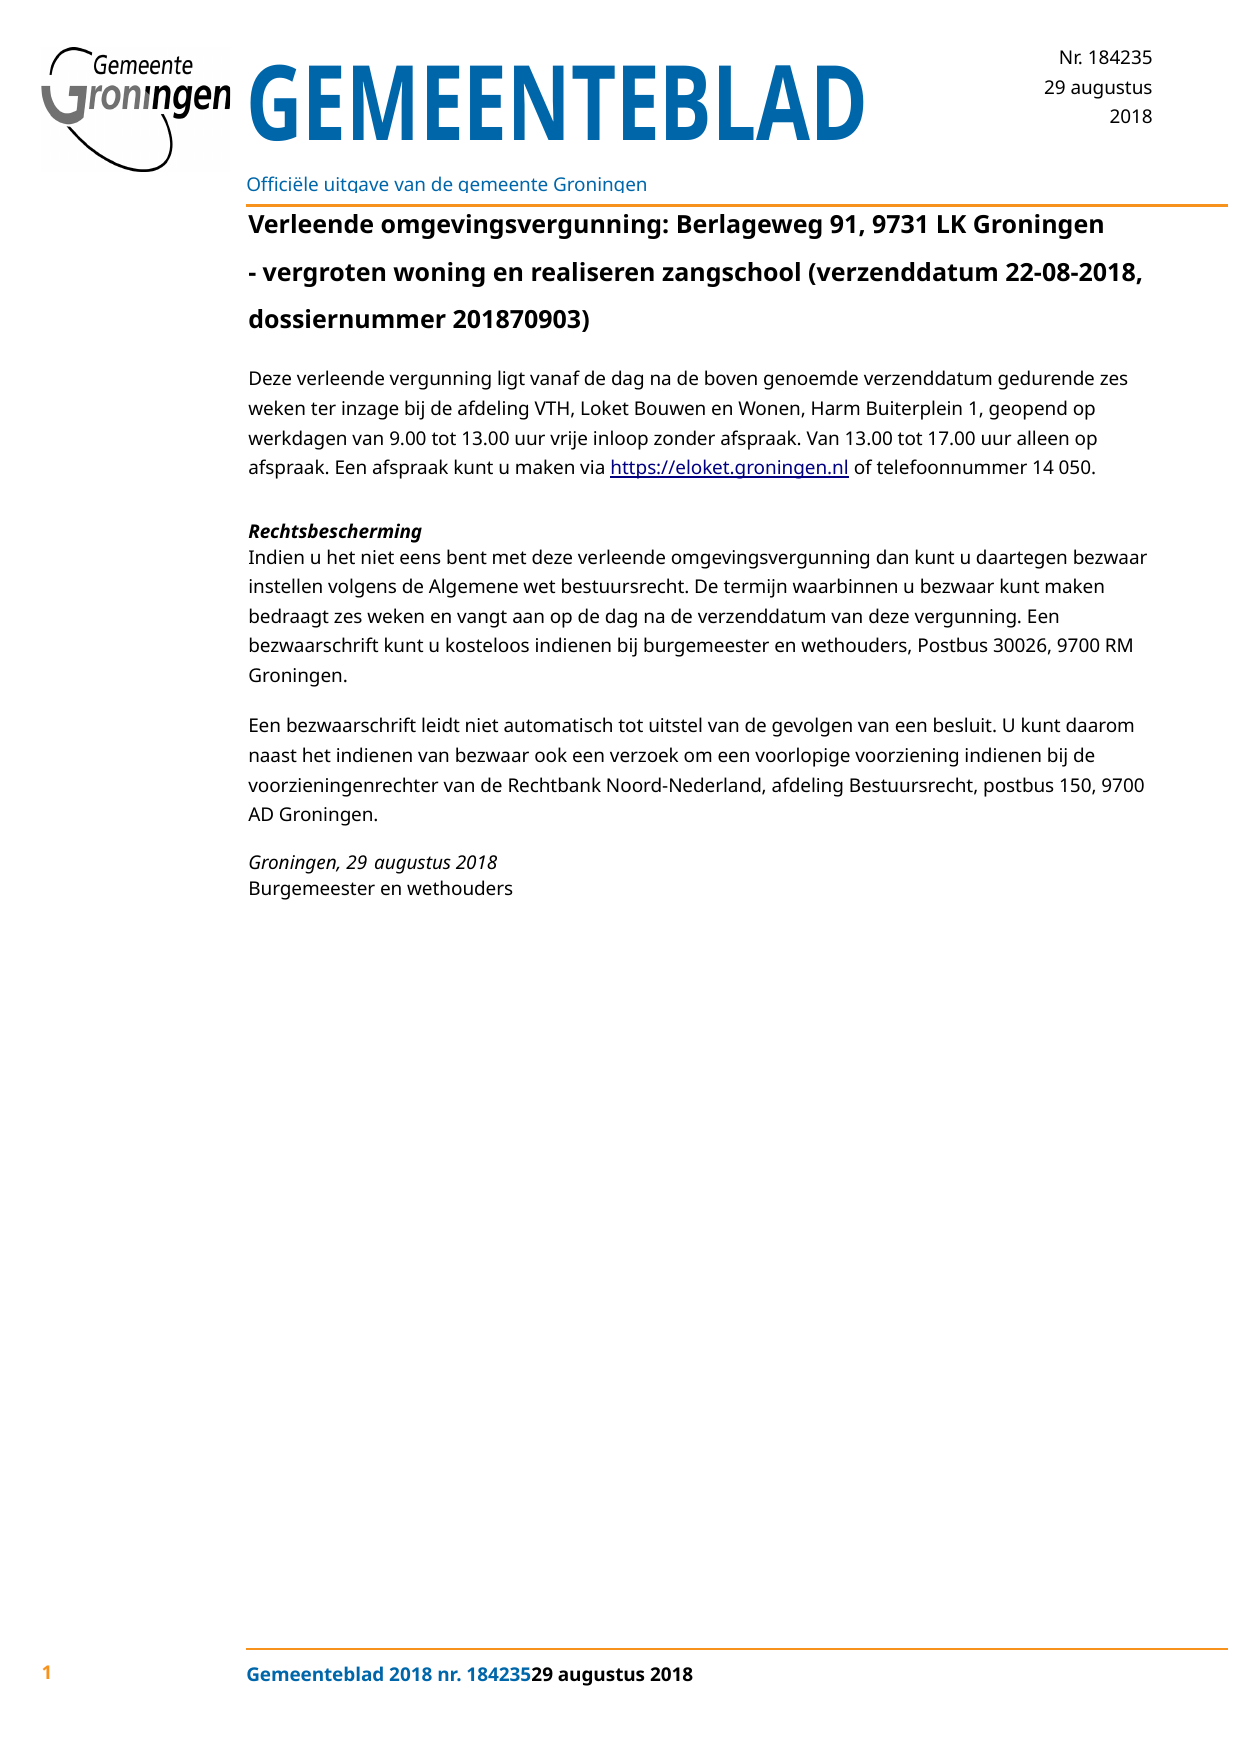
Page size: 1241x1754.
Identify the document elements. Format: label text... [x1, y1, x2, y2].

text Groningen, 29 augustus 2018 [248, 849, 1152, 875]
text Deze verleende vergunning ligt vanaf de dag na de boven genoemde verzenddatum gedurende zes weken ter inzage bij de afdeling VTH, Loket Bouwen en Wonen, Harm Buiterplein 1, geopend op werkdagen van 9.00 tot 13.00 uur vrije inloop zonder afspraak. Van 13.00 tot 17.00 uur alleen op afspraak. Een afspraak kunt u maken via https://eloket.groningen.nl of telefoonnummer 14 050. [248, 366, 1152, 480]
text Rechtsbescherming [248, 518, 1152, 544]
text Verleende omgevingsvergunning: Berlageweg 91, 9731 LK Groningen - vergroten woning en realiseren zangschool (verzenddatum 22-08-2018, dossiernummer 201870903) [248, 207, 1152, 336]
picture [41, 47, 231, 172]
text Indien u het niet eens bent met deze verleende omgevingsvergunning dan kunt u daartegen bezwaar instellen volgens de Algemene wet bestuursrecht. De termijn waarbinnen u bezwaar kunt maken bedraagt zes weken en vangt aan op de dag na de verzenddatum van deze vergunning. Een bezwaarschrift kunt u kosteloos indienen bij burgemeester en wethouders, Postbus 30026, 9700 RM Groningen. [248, 544, 1152, 688]
text Burgemeester en wethouders [248, 875, 1152, 901]
text Een bezwaarschrift leidt niet automatisch tot uitstel van de gevolgen van een besluit. U kunt daarom naast het indienen van bezwaar ook een verzoek om een voorlopige voorziening indienen bij de voorzieningenrechter van de Rechtbank Noord-Nederland, afdeling Bestuursrecht, postbus 150, 9700 AD Groningen. [248, 713, 1152, 827]
